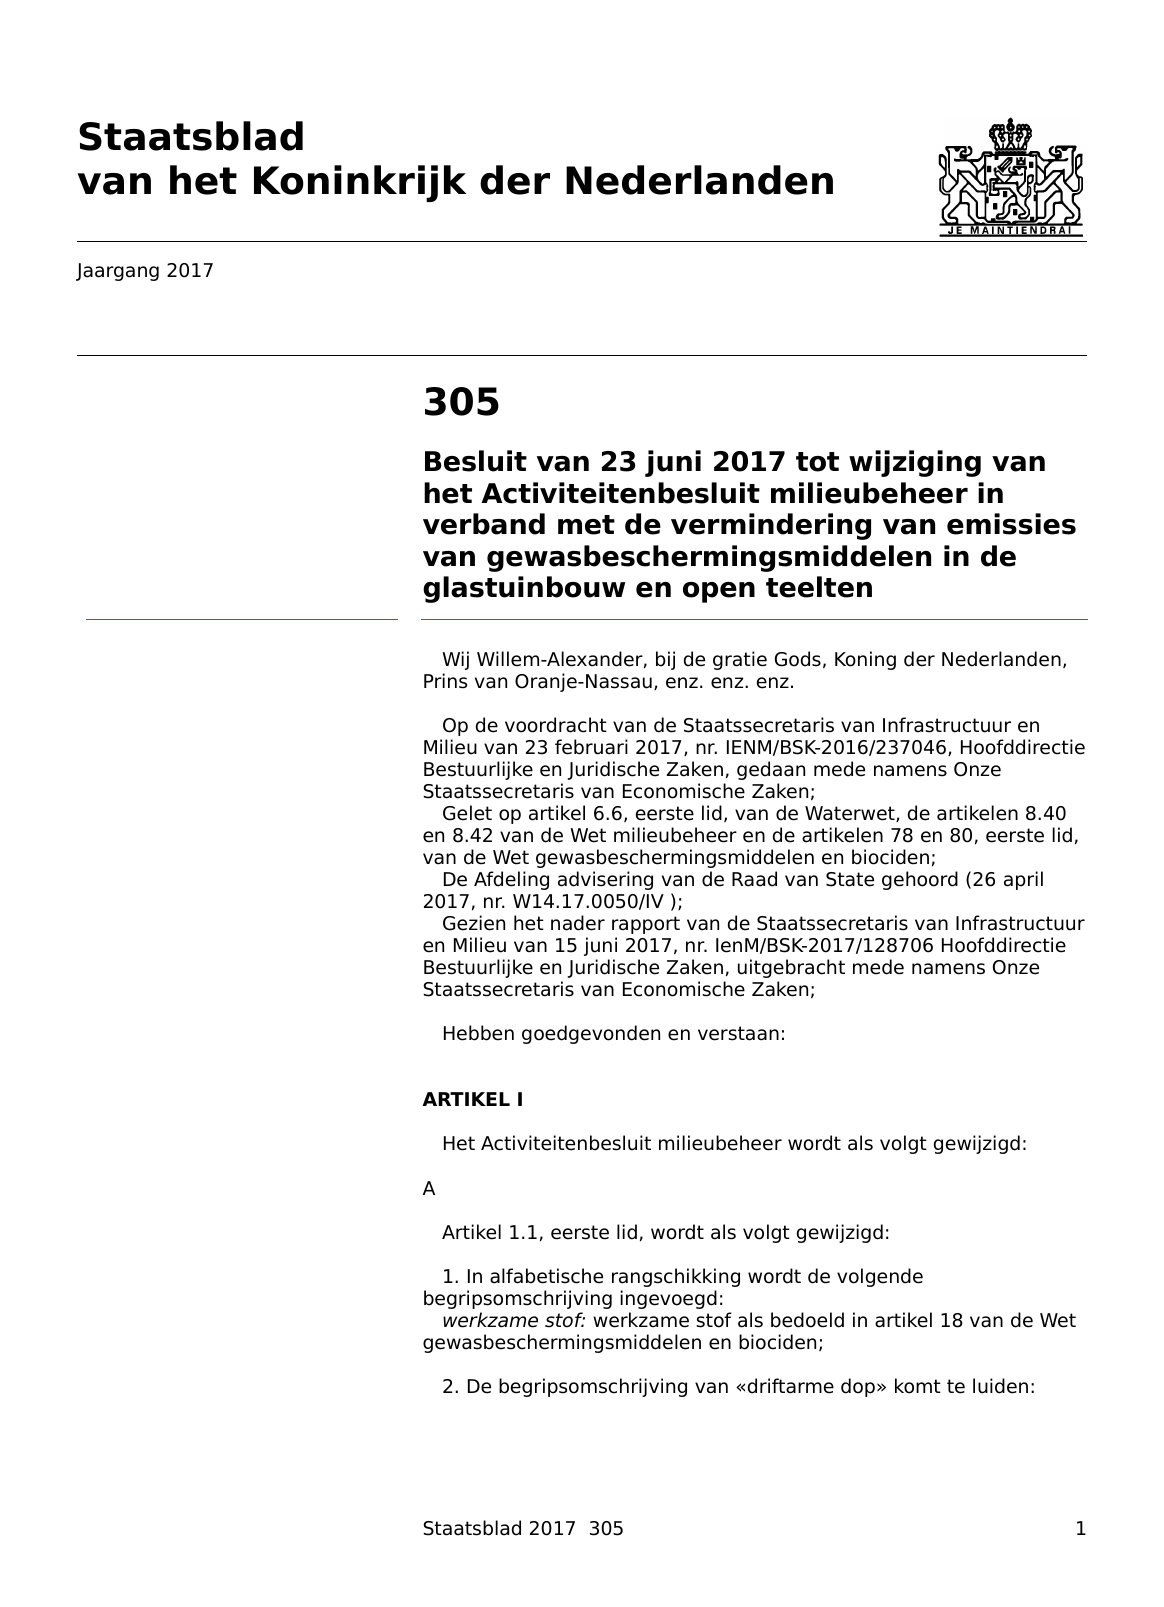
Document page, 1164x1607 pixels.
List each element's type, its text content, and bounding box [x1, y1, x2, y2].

text Wij Willem-Alexander, bij de gratie Gods, Koning der Nederlanden, Prins van Oranje-Nassau, enz. enz. enz. [422, 649, 1087, 693]
text Artikel 1.1, eerste lid, wordt als volgt gewijzigd: [422, 1222, 1087, 1244]
table_header [886, 100, 1087, 241]
subtitle 305 [422, 381, 1087, 424]
text Het Activiteitenbesluit milieubeheer wordt als volgt gewijzigd: [422, 1133, 1087, 1155]
picture [936, 115, 1087, 240]
text Op de voordracht van de Staatssecretaris van Infrastructuur en Milieu van 23 februari 2017, nr. IENM/BSK-2016/237046, Hoofddirectie Bestuurlijke en Juridische Zaken, gedaan mede namens Onze Staatssecretaris van Economische Zaken; [422, 715, 1087, 803]
text Hebben goedgevonden en verstaan: [422, 1023, 1087, 1045]
text werkzame stof: werkzame stof als bedoeld in artikel 18 van de Wet gewasbeschermingsmiddelen en biociden; [422, 1310, 1087, 1354]
subtitle ARTIKEL I [422, 1089, 1087, 1111]
text 1. In alfabetische rangschikking wordt de volgende begripsomschrijving ingevoegd: [422, 1266, 1087, 1310]
text De Afdeling advisering van de Raad van State gehoord (26 april 2017, nr. W14.17.0050/IV ); [422, 869, 1087, 913]
table_cell Jaargang 2017 [77, 242, 1087, 355]
text A [422, 1177, 1087, 1199]
text Gezien het nader rapport van de Staatssecretaris van Infrastructuur en Milieu van 15 juni 2017, nr. IenM/BSK-2017/128706 Hoofddirectie Bestuurlijke en Juridische Zaken, uitgebracht mede namens Onze Staatssecretaris van Economische Zaken; [422, 913, 1087, 1001]
text Besluit van 23 juni 2017 tot wijziging van het Activiteitenbesluit milieubeheer in verband met de vermindering van emissies van gewasbeschermingsmiddelen in de glastuinbouw en open teelten [422, 447, 1087, 604]
text Gelet op artikel 6.6, eerste lid, van de Waterwet, de artikelen 8.40 en 8.42 van de Wet milieubeheer en de artikelen 78 en 80, eerste lid, van de Wet gewasbeschermingsmiddelen en biociden; [422, 803, 1087, 869]
text 2. De begripsomschrijving van «driftarme dop» komt te luiden: [422, 1376, 1087, 1398]
table_header Staatsblad van het Koninkrijk der Nederlanden [77, 100, 886, 241]
